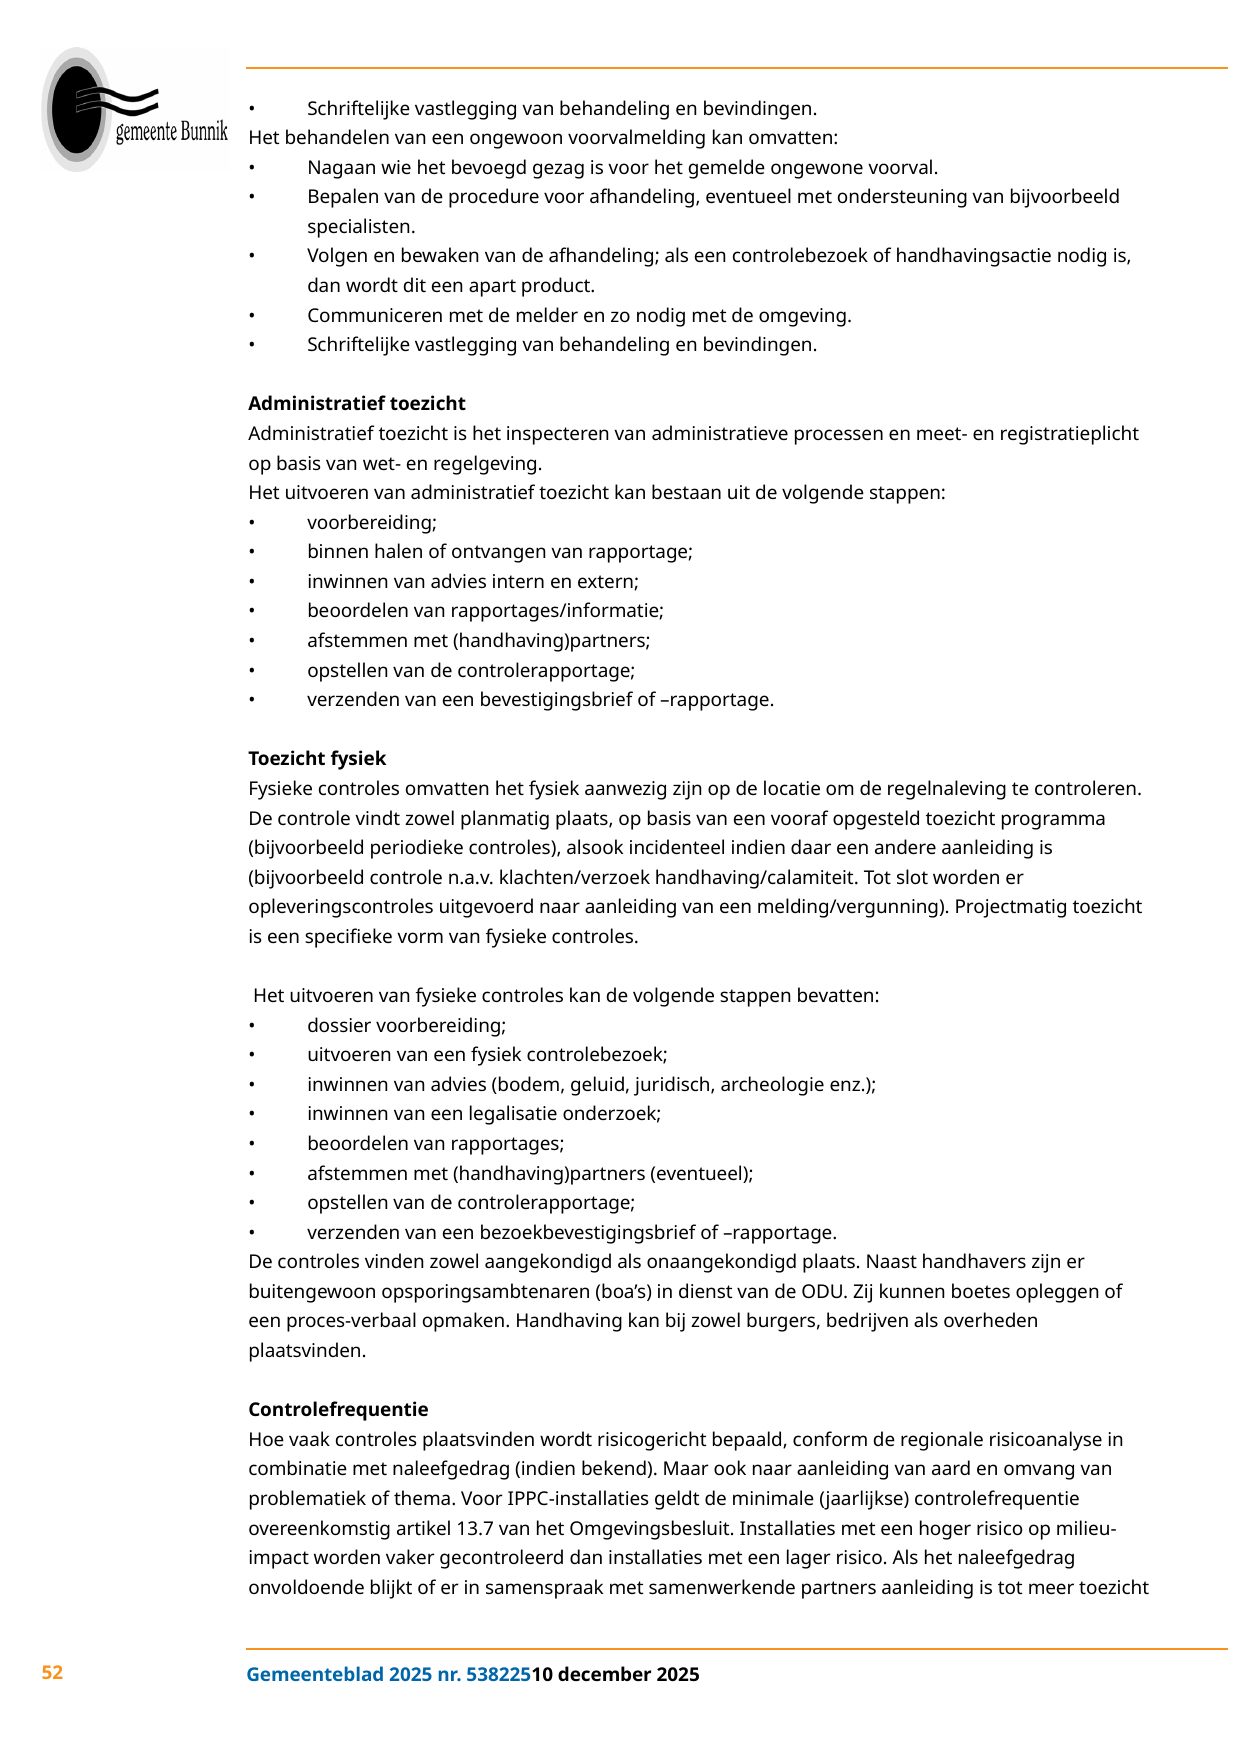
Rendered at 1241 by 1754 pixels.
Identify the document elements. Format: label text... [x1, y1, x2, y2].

text Het behandelen van een ongewoon voorvalmelding kan omvatten: [248, 124, 1152, 150]
list afstemmen met (handhaving)partners (eventueel); [248, 1160, 1152, 1186]
list binnen halen of ontvangen van rapportage; [248, 538, 1152, 564]
list verzenden van een bevestigingsbrief of –rapportage. [248, 686, 1152, 712]
list inwinnen van een legalisatie onderzoek; [248, 1101, 1152, 1126]
list dossier voorbereiding; [248, 1012, 1152, 1038]
text Toezicht fysiek [248, 746, 1152, 771]
picture [41, 47, 231, 172]
text Administratief toezicht [248, 391, 1152, 416]
list Schriftelijke vastlegging van behandeling en bevindingen. [248, 331, 1152, 357]
list verzenden van een bezoekbevestigingsbrief of –rapportage. [248, 1219, 1152, 1245]
text Het uitvoeren van fysieke controles kan de volgende stappen bevatten: [248, 982, 1152, 1008]
list afstemmen met (handhaving)partners; [248, 627, 1152, 653]
list opstellen van de controlerapportage; [248, 657, 1152, 683]
list opstellen van de controlerapportage; [248, 1189, 1152, 1215]
list Bepalen van de procedure voor afhandeling, eventueel met ondersteuning van bijvoorbeeld specialisten. [248, 183, 1152, 239]
text De controles vinden zowel aangekondigd als onaangekondigd plaats. Naast handhavers zijn er buitengewoon opsporingsambtenaren (boa’s) in dienst van de ODU. Zij kunnen boetes opleggen of een proces-verbaal opmaken. Handhaving kan bij zowel burgers, bedrijven als overheden plaatsvinden. [248, 1248, 1152, 1363]
list Communiceren met de melder en zo nodig met de omgeving. [248, 302, 1152, 328]
list Volgen en bewaken van de afhandeling; als een controlebezoek of handhavingsactie nodig is, dan wordt dit een apart product. [248, 243, 1152, 298]
text Administratief toezicht is het inspecteren van administratieve processen en meet- en registratieplicht op basis van wet- en regelgeving. [248, 420, 1152, 476]
list voorbereiding; [248, 509, 1152, 535]
list inwinnen van advies intern en extern; [248, 568, 1152, 594]
list Nagaan wie het bevoegd gezag is voor het gemelde ongewone voorval. [248, 154, 1152, 180]
text Controlefrequentie [248, 1396, 1152, 1422]
list uitvoeren van een fysiek controlebezoek; [248, 1041, 1152, 1067]
list beoordelen van rapportages; [248, 1130, 1152, 1156]
text Hoe vaak controles plaatsvinden wordt risicogericht bepaald, conform de regionale risicoanalyse in combinatie met naleefgedrag (indien bekend). Maar ook naar aanleiding van aard en omvang van problematiek of thema. Voor IPPC-installaties geldt de minimale (jaarlijkse) controlefrequentie overeenkomstig artikel 13.7 van het Omgevingsbesluit. Installaties met een hoger risico op milieu-impact worden vaker gecontroleerd dan installaties met een lager risico. Als het naleefgedrag onvoldoende blijkt of er in samenspraak met samenwerkende partners aanleiding is tot meer toezicht [248, 1426, 1152, 1600]
text Fysieke controles omvatten het fysiek aanwezig zijn op de locatie om de regelnaleving te controleren. De controle vindt zowel planmatig plaats, op basis van een vooraf opgesteld toezicht programma (bijvoorbeeld periodieke controles), alsook incidenteel indien daar een andere aanleiding is (bijvoorbeeld controle n.a.v. klachten/verzoek handhaving/calamiteit. Tot slot worden er opleveringscontroles uitgevoerd naar aanleiding van een melding/vergunning). Projectmatig toezicht is een specifieke vorm van fysieke controles. [248, 775, 1152, 949]
list inwinnen van advies (bodem, geluid, juridisch, archeologie enz.); [248, 1071, 1152, 1097]
text Het uitvoeren van administratief toezicht kan bestaan uit de volgende stappen: [248, 479, 1152, 505]
list beoordelen van rapportages/informatie; [248, 598, 1152, 623]
list Schriftelijke vastlegging van behandeling en bevindingen. [248, 95, 1152, 121]
